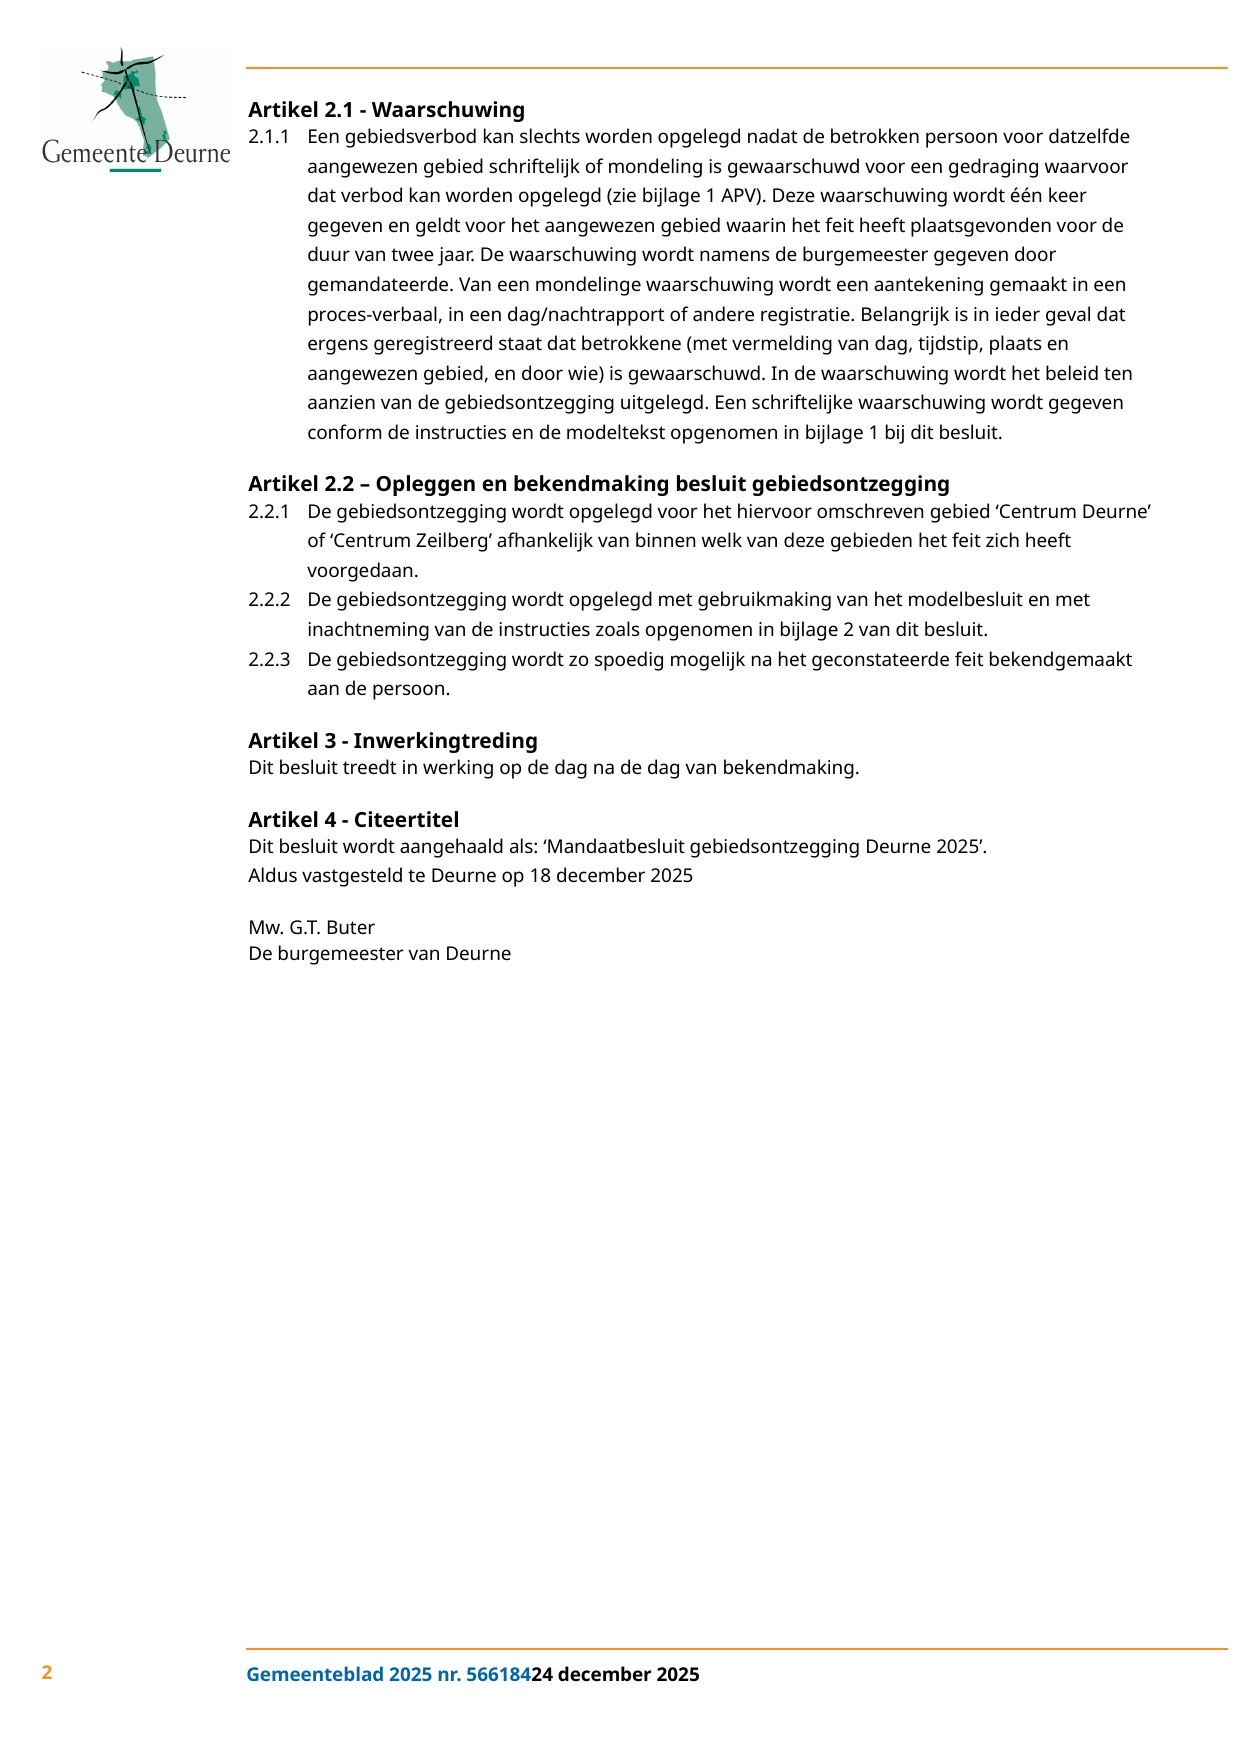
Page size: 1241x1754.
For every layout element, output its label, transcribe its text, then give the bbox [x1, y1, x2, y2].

text Dit besluit treedt in werking op de dag na de dag van bekendmaking. [248, 754, 1152, 780]
text Dit besluit wordt aangehaald als: ‘Mandaatbesluit gebiedsontzegging Deurne 2025’. [248, 833, 1152, 859]
picture [41, 47, 231, 172]
list Een gebiedsverbod kan slechts worden opgelegd nadat de betrokken persoon voor datzelfde aangewezen gebied schriftelijk of mondeling is gewaarschuwd voor een gedraging waarvoor dat verbod kan worden opgelegd (zie bijlage 1 APV). Deze waarschuwing wordt één keer gegeven en geldt voor het aangewezen gebied waarin het feit heeft plaatsgevonden voor de duur van twee jaar. De waarschuwing wordt namens de burgemeester gegeven door gemandateerde. Van een mondelinge waarschuwing wordt een aantekening gemaakt in een proces-verbaal, in een dag/nachtrapport of andere registratie. Belangrijk is in ieder geval dat ergens geregistreerd staat dat betrokkene (met vermelding van dag, tijdstip, plaats en aangewezen gebied, en door wie) is gewaarschuwd. In de waarschuwing wordt het beleid ten aanzien van de gebiedsontzegging uitgelegd. Een schriftelijke waarschuwing wordt gegeven conform de instructies en de modeltekst opgenomen in bijlage 1 bij dit besluit. [248, 123, 1152, 445]
text Aldus vastgesteld te Deurne op 18 december 2025 [248, 863, 1152, 888]
text Artikel 2.1 - Waarschuwing [248, 95, 1152, 123]
text De burgemeester van Deurne [248, 940, 1152, 966]
text Artikel 3 - Inwerkingtreding [248, 726, 1152, 754]
list De gebiedsontzegging wordt opgelegd voor het hiervoor omschreven gebied ‘Centrum Deurne’ of ‘Centrum Zeilberg’ afhankelijk van binnen welk van deze gebieden het feit zich heeft voorgedaan. [248, 498, 1152, 583]
text Mw. G.T. Buter [248, 914, 1152, 940]
text Artikel 4 - Citeertitel [248, 805, 1152, 833]
text Artikel 2.2 – Opleggen en bekendmaking besluit gebiedsontzegging [248, 469, 1152, 498]
list De gebiedsontzegging wordt zo spoedig mogelijk na het geconstateerde feit bekendgemaakt aan de persoon. [248, 646, 1152, 701]
list De gebiedsontzegging wordt opgelegd met gebruikmaking van het modelbesluit en met inachtneming van de instructies zoals opgenomen in bijlage 2 van dit besluit. [248, 587, 1152, 642]
